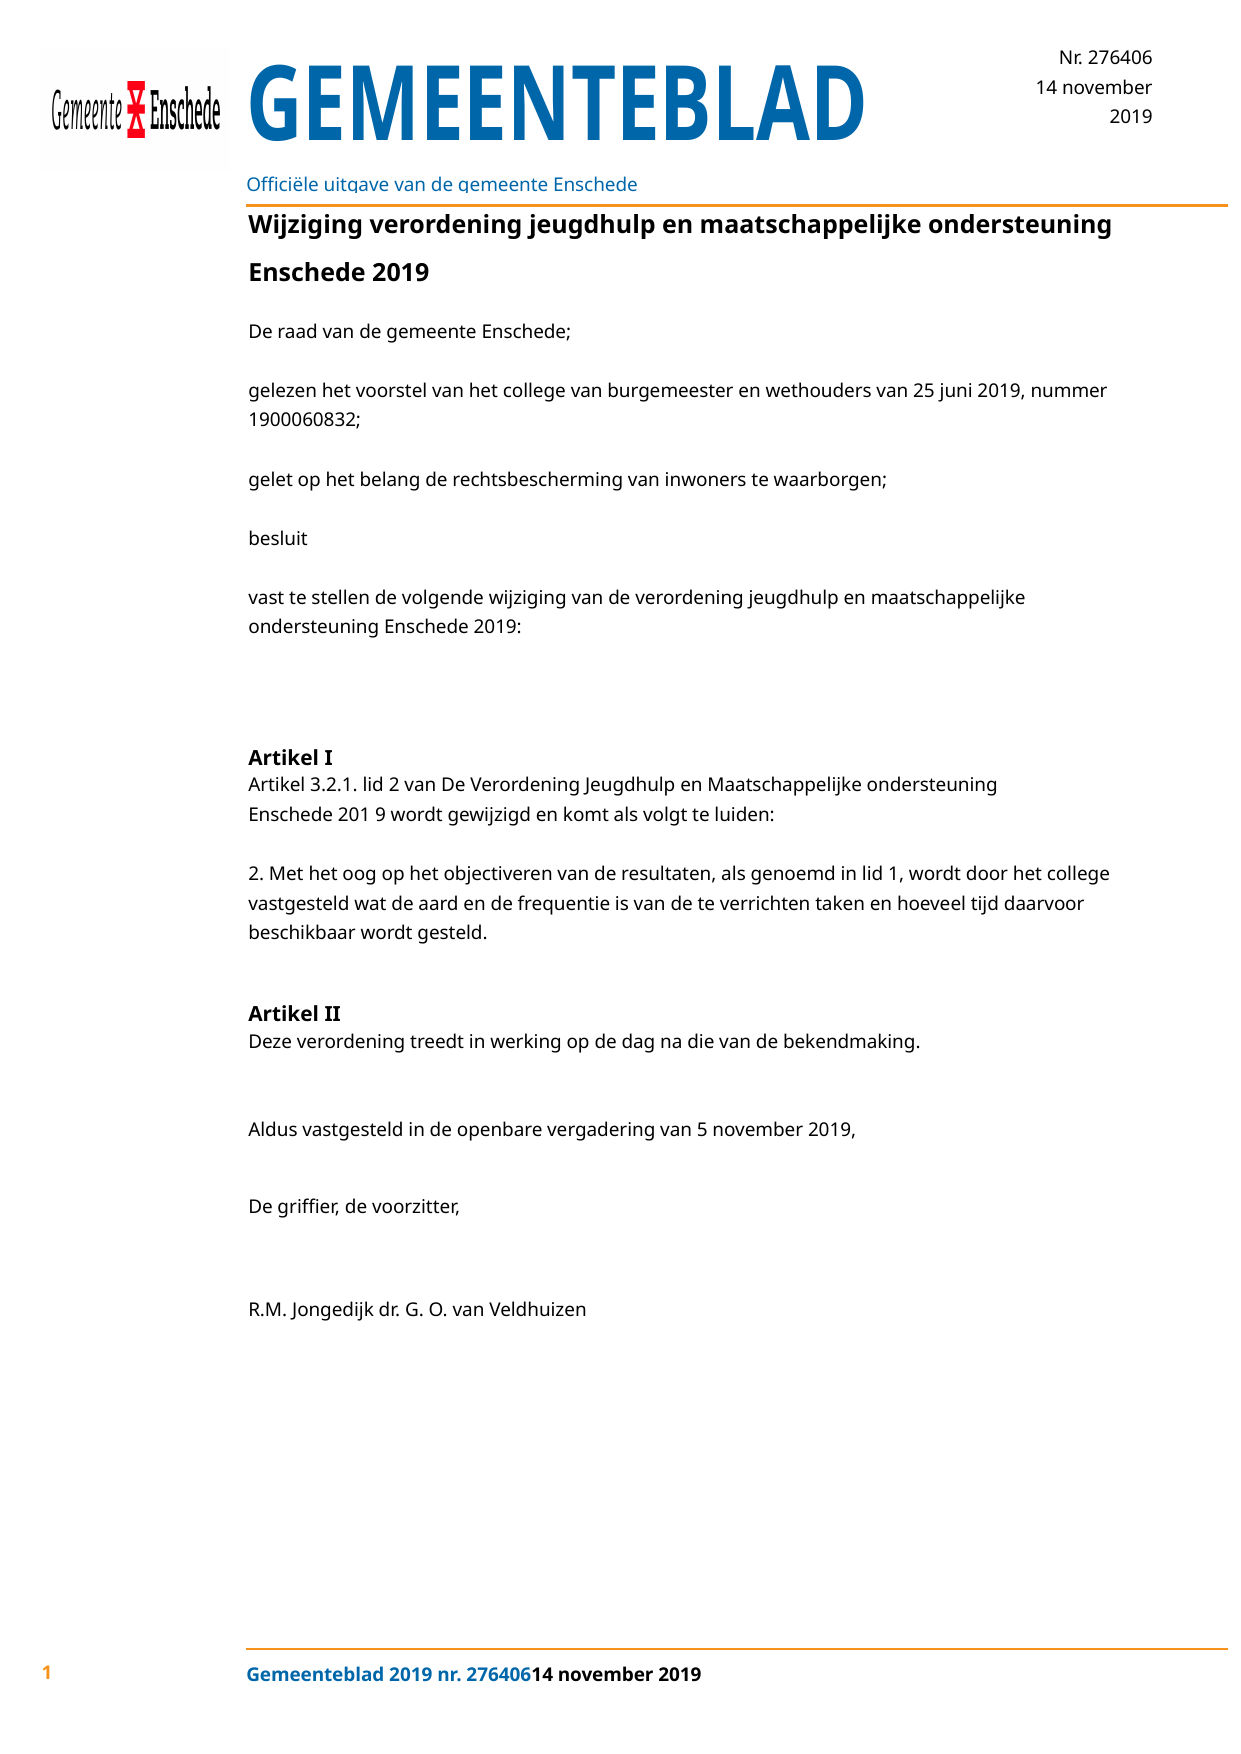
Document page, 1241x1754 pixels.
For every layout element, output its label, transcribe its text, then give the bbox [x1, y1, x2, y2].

text gelet op het belang de rechtsbescherming van inwoners te waarborgen; [248, 466, 1152, 492]
text Aldus vastgesteld in de openbare vergadering van 5 november 2019, [248, 1117, 1152, 1142]
text De raad van de gemeente Enschede; [248, 318, 1152, 344]
text R.M. Jongedijk dr. G. O. van Veldhuizen [248, 1297, 1152, 1322]
text Enschede 201 9 wordt gewijzigd en komt als volgt te luiden: [248, 801, 1152, 827]
text Artikel I [248, 743, 1152, 771]
text Wijziging verordening jeugdhulp en maatschappelijke ondersteuning Enschede 2019 [248, 207, 1152, 288]
text gelezen het voorstel van het college van burgemeester en wethouders van 25 juni 2019, nummer 1900060832; [248, 377, 1152, 432]
text Deze verordening treedt in werking op de dag na die van de bekendmaking. [248, 1028, 1152, 1053]
text vast te stellen de volgende wijziging van de verordening jeugdhulp en maatschappelijke ondersteuning Enschede 2019: [248, 584, 1152, 639]
text De griffier, de voorzitter, [248, 1194, 1152, 1219]
text 2. Met het oog op het objectiveren van de resultaten, als genoemd in lid 1, wordt door het college vastgesteld wat de aard en de frequentie is van de te verrichten taken en hoeveel tijd daarvoor beschikbaar wordt gesteld. [248, 860, 1152, 945]
text besluit [248, 525, 1152, 551]
text Artikel II [248, 999, 1152, 1028]
text Artikel 3.2.1. lid 2 van De Verordening Jeugdhulp en Maatschappelijke ondersteuning [248, 771, 1152, 797]
picture [41, 47, 231, 172]
